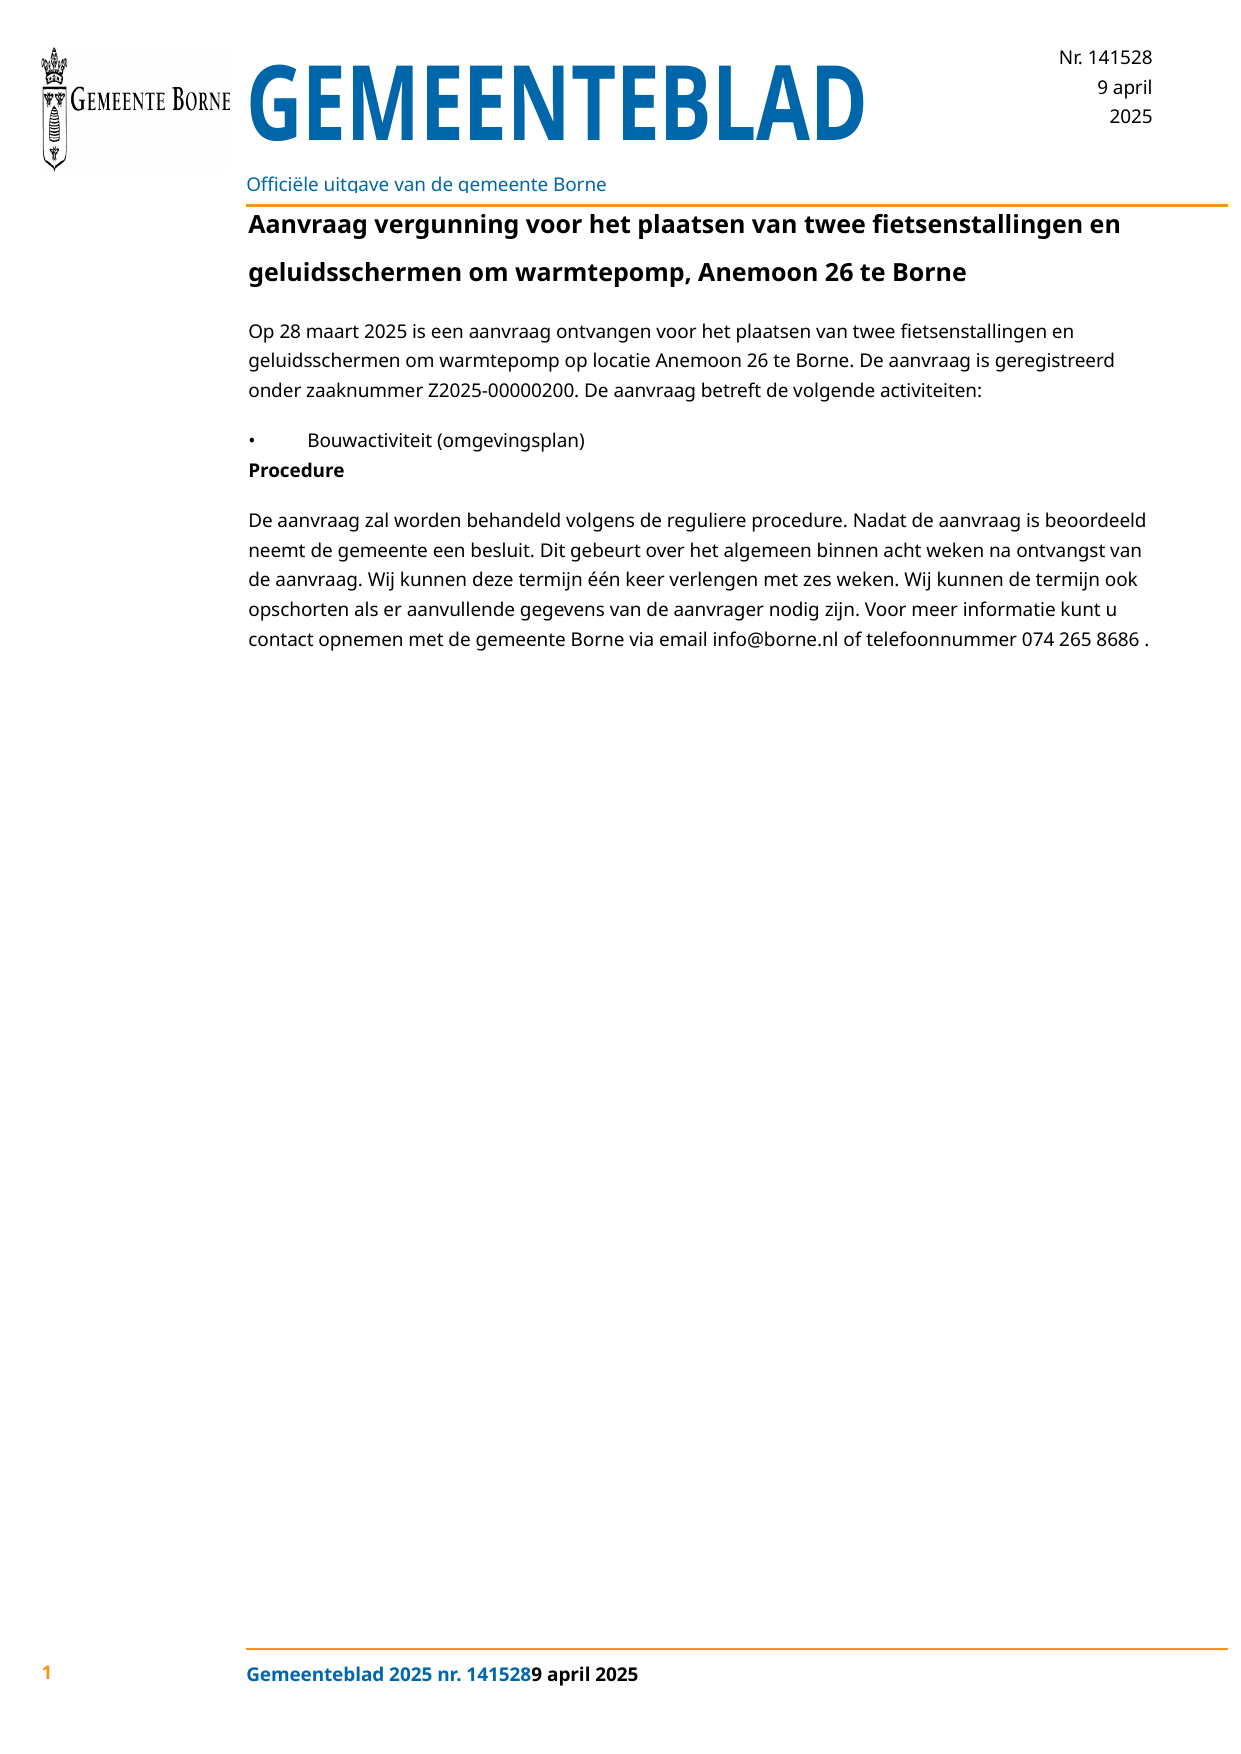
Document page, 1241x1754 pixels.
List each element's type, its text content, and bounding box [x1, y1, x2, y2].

text Op 28 maart 2025 is een aanvraag ontvangen voor het plaatsen van twee fietsenstallingen en geluidsschermen om warmtepomp op locatie Anemoon 26 te Borne. De aanvraag is geregistreerd onder zaaknummer Z2025-00000200. De aanvraag betreft de volgende activiteiten: [248, 318, 1152, 403]
picture [41, 47, 231, 172]
text Procedure [248, 457, 1152, 483]
text Aanvraag vergunning voor het plaatsen van twee fietsenstallingen en geluidsschermen om warmtepomp, Anemoon 26 te Borne [248, 207, 1152, 288]
text De aanvraag zal worden behandeld volgens de reguliere procedure. Nadat de aanvraag is beoordeeld neemt de gemeente een besluit. Dit gebeurt over het algemeen binnen acht weken na ontvangst van de aanvraag. Wij kunnen deze termijn één keer verlengen met zes weken. Wij kunnen de termijn ook opschorten als er aanvullende gegevens van de aanvrager nodig zijn. Voor meer informatie kunt u contact opnemen met de gemeente Borne via email info@borne.nl of telefoonnummer 074 265 8686 . [248, 507, 1152, 652]
list Bouwactiviteit (omgevingsplan) [248, 427, 1152, 453]
